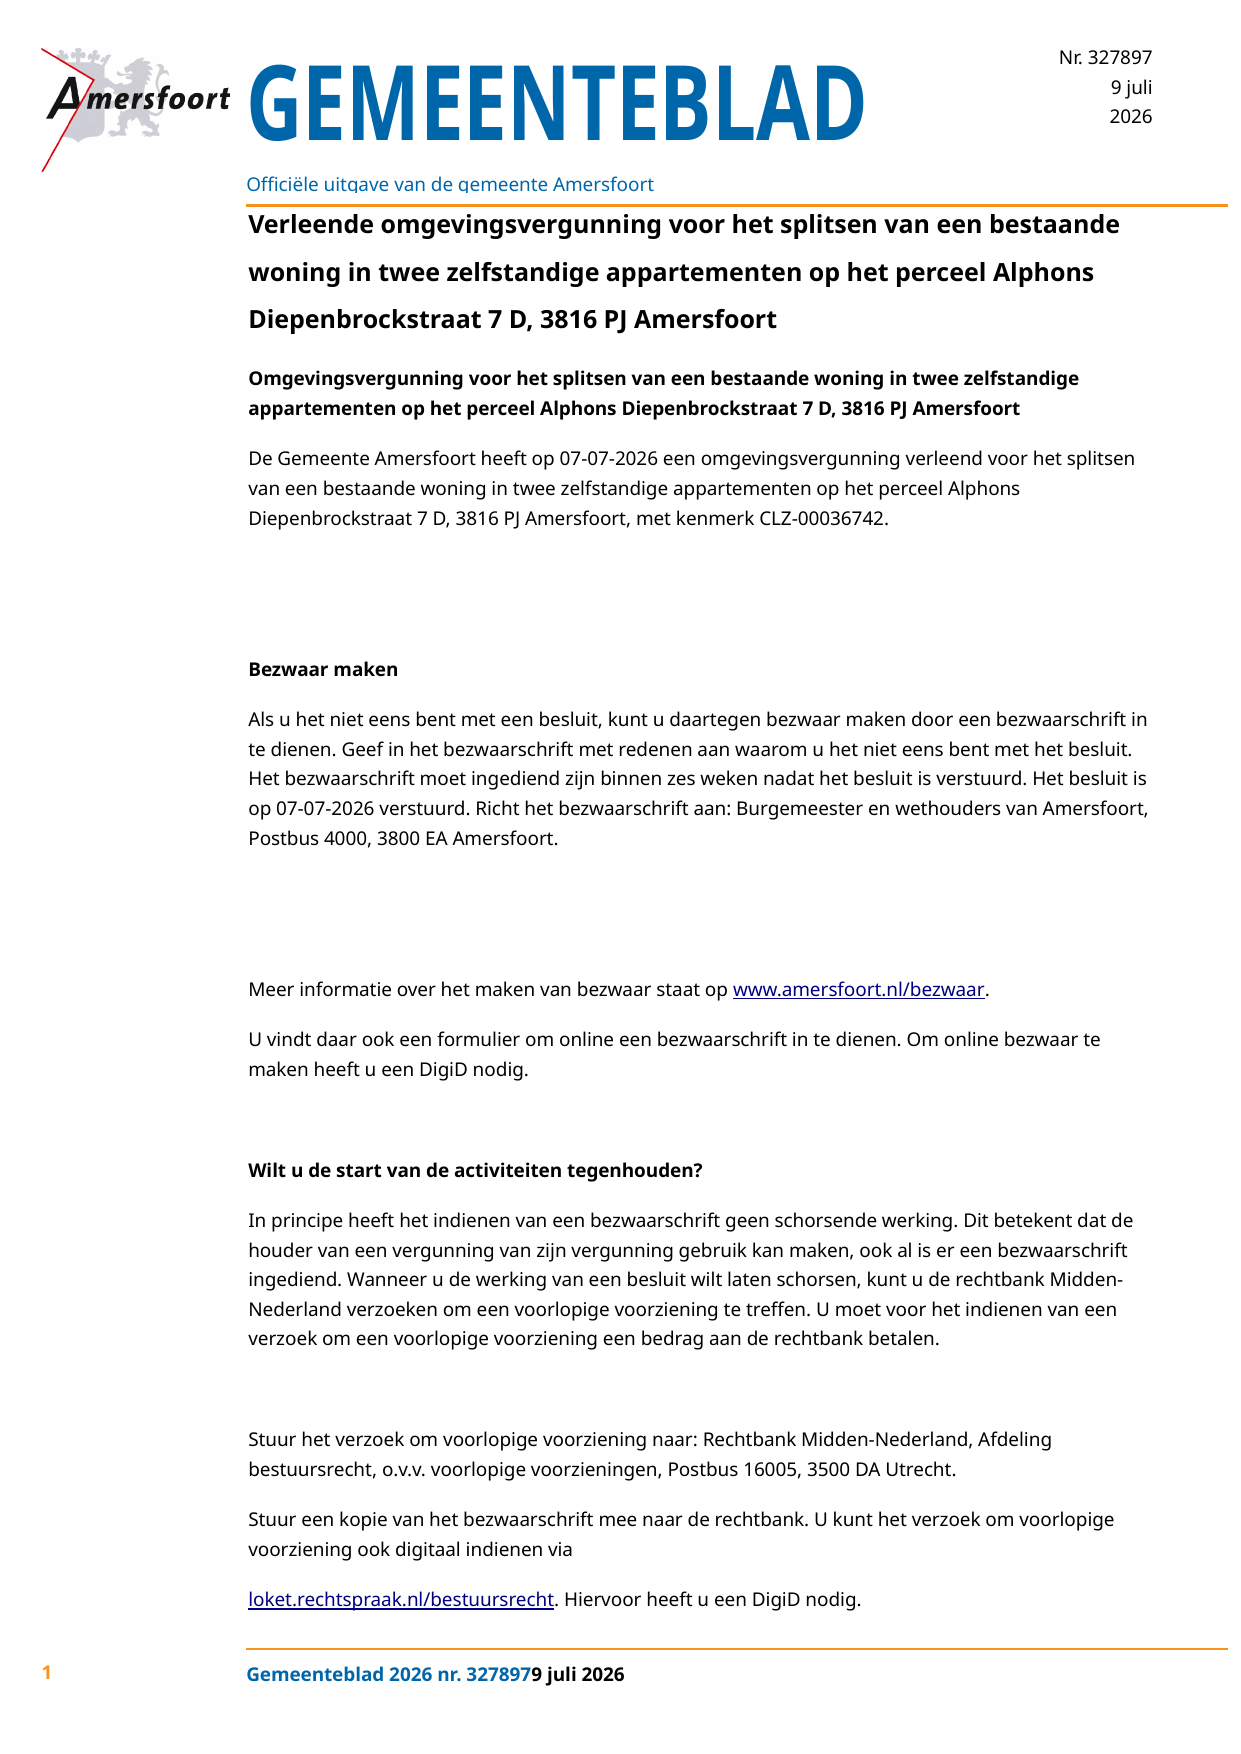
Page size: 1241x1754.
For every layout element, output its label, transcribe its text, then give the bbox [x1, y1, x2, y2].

text Omgevingsvergunning voor het splitsen van een bestaande woning in twee zelfstandige appartementen op het perceel Alphons Diepenbrockstraat 7 D, 3816 PJ Amersfoort [248, 366, 1152, 421]
text De Gemeente Amersfoort heeft op 07-07-2026 een omgevingsvergunning verleend voor het splitsen van een bestaande woning in twee zelfstandige appartementen op het perceel Alphons Diepenbrockstraat 7 D, 3816 PJ Amersfoort, met kenmerk CLZ-00036742. [248, 446, 1152, 530]
text Meer informatie over het maken van bezwaar staat op www.amersfoort.nl/bezwaar. [248, 976, 1152, 1002]
text Stuur een kopie van het bezwaarschrift mee naar de rechtbank. U kunt het verzoek om voorlopige voorziening ook digitaal indienen via [248, 1506, 1152, 1562]
text In principe heeft het indienen van een bezwaarschrift geen schorsende werking. Dit betekent dat de houder van een vergunning van zijn vergunning gebruik kan maken, ook al is er een bezwaarschrift ingediend. Wanneer u de werking van een besluit wilt laten schorsen, kunt u de rechtbank Midden-Nederland verzoeken om een voorlopige voorziening te treffen. U moet voor het indienen van een verzoek om een voorlopige voorziening een bedrag aan de rechtbank betalen. [248, 1207, 1152, 1351]
picture [41, 47, 231, 172]
text Verleende omgevingsvergunning voor het splitsen van een bestaande woning in twee zelfstandige appartementen op het perceel Alphons Diepenbrockstraat 7 D, 3816 PJ Amersfoort [248, 207, 1152, 336]
text Wilt u de start van de activiteiten tegenhouden? [248, 1157, 1152, 1182]
text Bezwaar maken [248, 656, 1152, 682]
text Stuur het verzoek om voorlopige voorziening naar: Rechtbank Midden-Nederland, Afdeling bestuursrecht, o.v.v. voorlopige voorzieningen, Postbus 16005, 3500 DA Utrecht. [248, 1426, 1152, 1482]
text Als u het niet eens bent met een besluit, kunt u daartegen bezwaar maken door een bezwaarschrift in te dienen. Geef in het bezwaarschrift met redenen aan waarom u het niet eens bent met het besluit. Het bezwaarschrift moet ingediend zijn binnen zes weken nadat het besluit is verstuurd. Het besluit is op 07-07-2026 verstuurd. Richt het bezwaarschrift aan: Burgemeester en wethouders van Amersfoort, Postbus 4000, 3800 EA Amersfoort. [248, 706, 1152, 850]
text loket.rechtspraak.nl/bestuursrecht. Hiervoor heeft u een DigiD nodig. [248, 1586, 1152, 1612]
text U vindt daar ook een formulier om online een bezwaarschrift in te dienen. Om online bezwaar te maken heeft u een DigiD nodig. [248, 1026, 1152, 1082]
